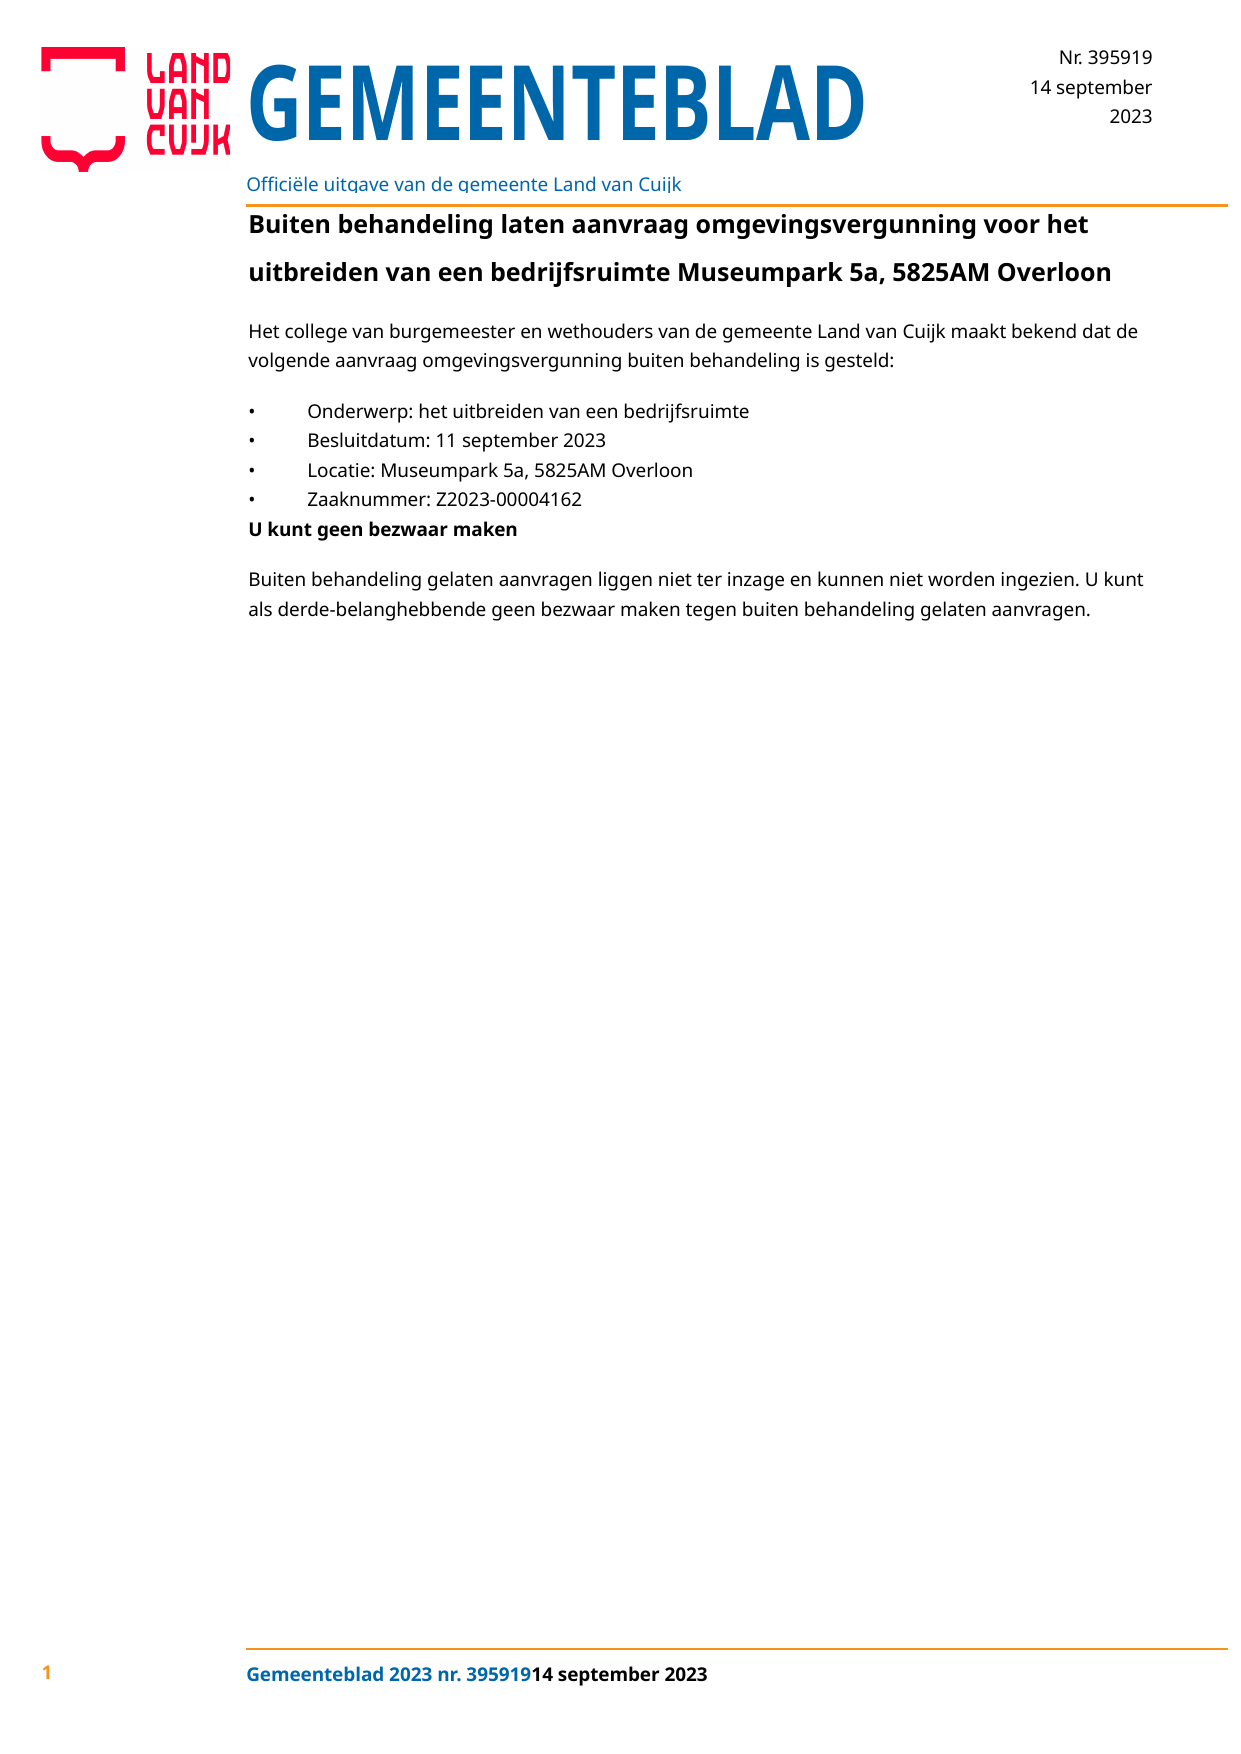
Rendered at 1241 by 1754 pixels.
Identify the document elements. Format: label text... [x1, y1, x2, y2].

text U kunt geen bezwaar maken [248, 516, 1152, 542]
text Het college van burgemeester en wethouders van de gemeente Land van Cuijk maakt bekend dat de volgende aanvraag omgevingsvergunning buiten behandeling is gesteld: [248, 318, 1152, 373]
list Onderwerp: het uitbreiden van een bedrijfsruimte [248, 398, 1152, 424]
list Besluitdatum: 11 september 2023 [248, 427, 1152, 453]
list Zaaknummer: Z2023-00004162 [248, 487, 1152, 512]
list Locatie: Museumpark 5a, 5825AM Overloon [248, 457, 1152, 483]
text Buiten behandeling laten aanvraag omgevingsvergunning voor het uitbreiden van een bedrijfsruimte Museumpark 5a, 5825AM Overloon [248, 207, 1152, 288]
text Buiten behandeling gelaten aanvragen liggen niet ter inzage en kunnen niet worden ingezien. U kunt als derde-belanghebbende geen bezwaar maken tegen buiten behandeling gelaten aanvragen. [248, 567, 1152, 622]
picture [41, 47, 231, 172]
